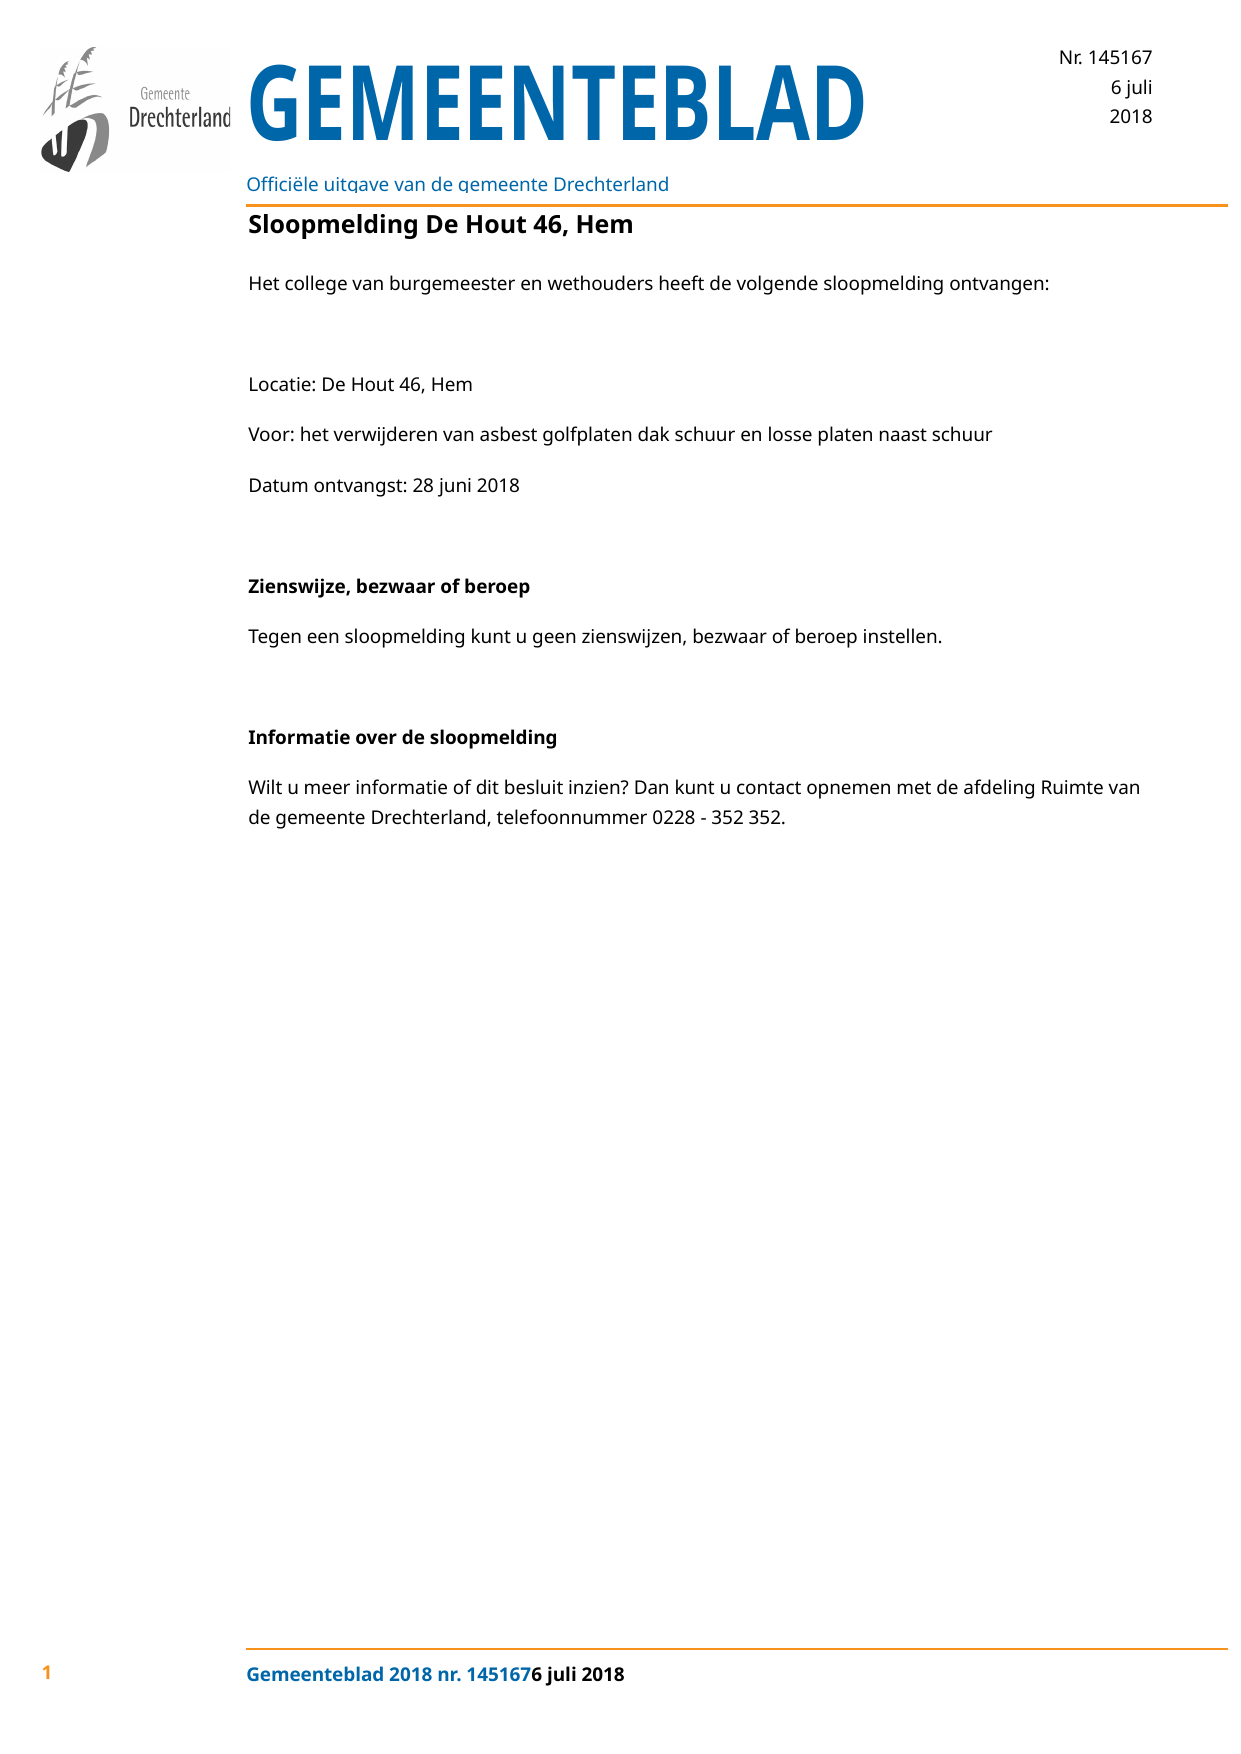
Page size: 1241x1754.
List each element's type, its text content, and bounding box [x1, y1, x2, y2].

text Locatie: De Hout 46, Hem [248, 371, 1152, 397]
text Informatie over de sloopmelding [248, 724, 1152, 750]
text Het college van burgemeester en wethouders heeft de volgende sloopmelding ontvangen: [248, 270, 1152, 296]
text Sloopmelding De Hout 46, Hem [248, 207, 1152, 241]
text Wilt u meer informatie of dit besluit inzien? Dan kunt u contact opnemen met de afdeling Ruimte van de gemeente Drechterland, telefoonnummer 0228 - 352 352. [248, 774, 1152, 830]
text Datum ontvangst: 28 juni 2018 [248, 472, 1152, 498]
text Tegen een sloopmelding kunt u geen zienswijzen, bezwaar of beroep instellen. [248, 623, 1152, 649]
text Voor: het verwijderen van asbest golfplaten dak schuur en losse platen naast schuur [248, 422, 1152, 447]
text Zienswijze, bezwaar of beroep [248, 573, 1152, 598]
picture [41, 47, 231, 172]
